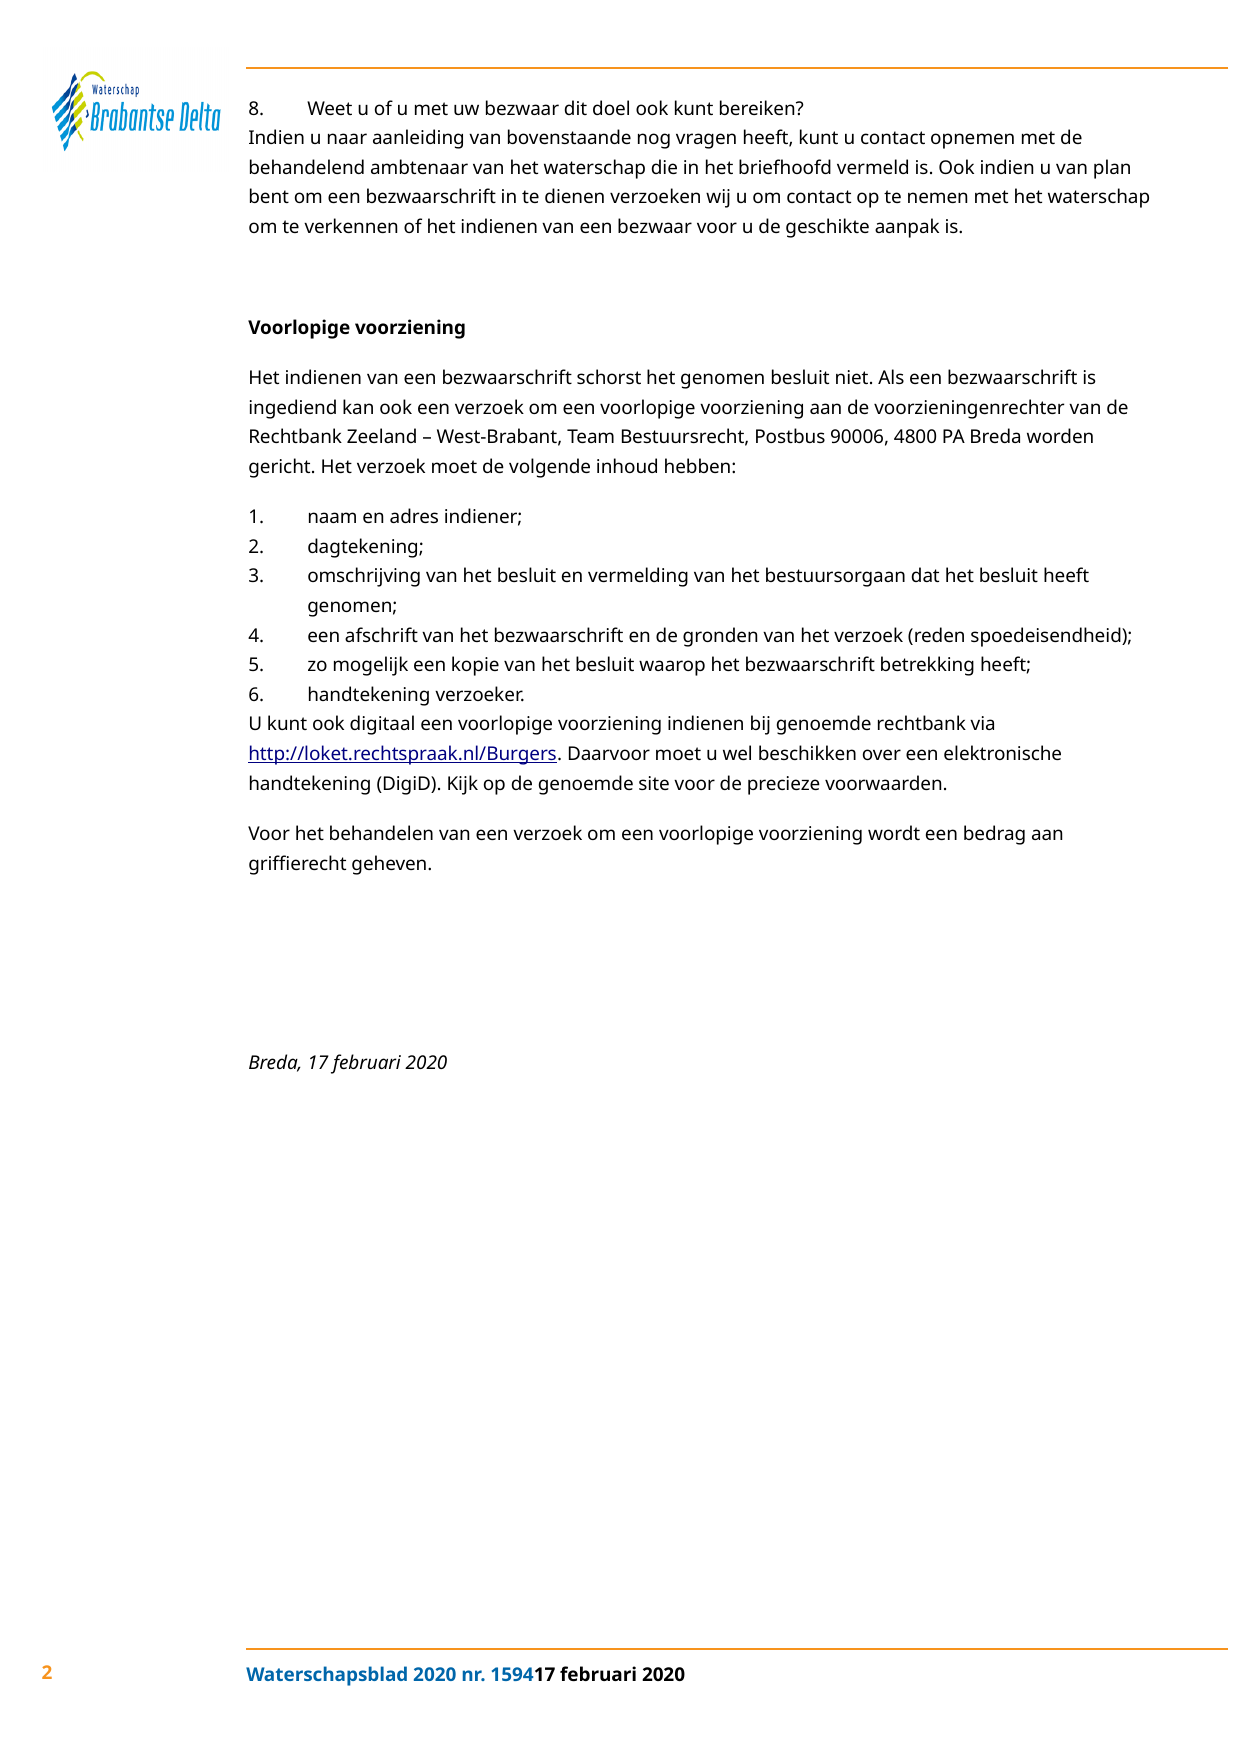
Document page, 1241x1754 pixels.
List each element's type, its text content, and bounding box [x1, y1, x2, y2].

text Breda, 17 februari 2020 [248, 1049, 1152, 1074]
text Voorlopige voorziening [248, 314, 1152, 340]
text Het indienen van een bezwaarschrift schorst het genomen besluit niet. Als een bezwaarschrift is ingediend kan ook een verzoek om een voorlopige voorziening aan de voorzieningenrechter van de Rechtbank Zeeland – West-Brabant, Team Bestuursrecht, Postbus 90006, 4800 PA Breda worden gericht. Het verzoek moet de volgende inhoud hebben: [248, 364, 1152, 479]
text U kunt ook digitaal een voorlopige voorziening indienen bij genoemde rechtbank via http://loket.rechtspraak.nl/Burgers. Daarvoor moet u wel beschikken over een elektronische handtekening (DigiD). Kijk op de genoemde site voor de precieze voorwaarden. [248, 711, 1152, 796]
list naam en adres indiener; [248, 503, 1152, 529]
picture [41, 47, 231, 172]
list een afschrift van het bezwaarschrift en de gronden van het verzoek (reden spoedeisendheid); [248, 622, 1152, 648]
list handtekening verzoeker. [248, 681, 1152, 707]
list dagtekening; [248, 533, 1152, 559]
list zo mogelijk een kopie van het besluit waarop het bezwaarschrift betrekking heeft; [248, 651, 1152, 677]
list Weet u of u met uw bezwaar dit doel ook kunt bereiken? [248, 95, 1152, 121]
list omschrijving van het besluit en vermelding van het bestuursorgaan dat het besluit heeft genomen; [248, 563, 1152, 618]
text Indien u naar aanleiding van bovenstaande nog vragen heeft, kunt u contact opnemen met de behandelend ambtenaar van het waterschap die in het briefhoofd vermeld is. Ook indien u van plan bent om een bezwaarschrift in te dienen verzoeken wij u om contact op te nemen met het waterschap om te verkennen of het indienen van een bezwaar voor u de geschikte aanpak is. [248, 124, 1152, 239]
text Voor het behandelen van een verzoek om een voorlopige voorziening wordt een bedrag aan griffierecht geheven. [248, 820, 1152, 876]
